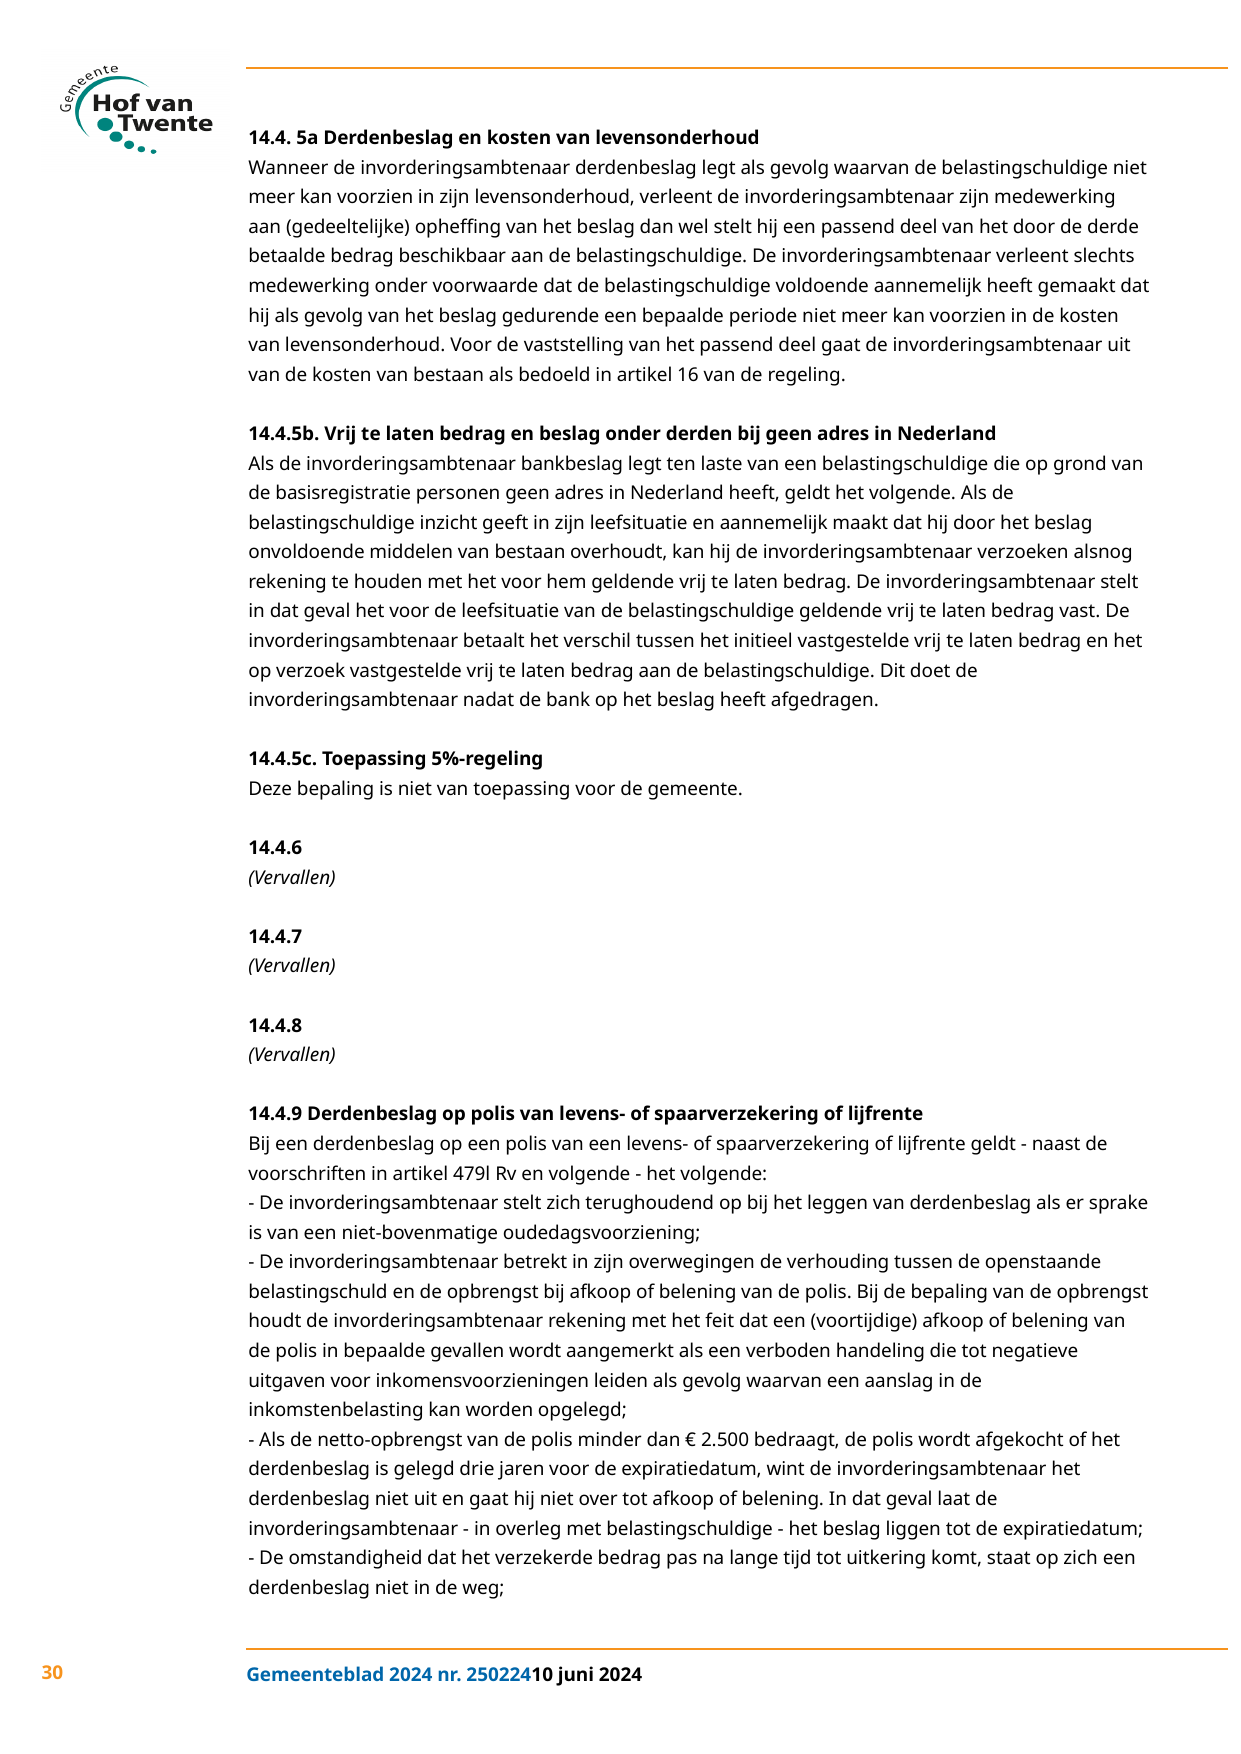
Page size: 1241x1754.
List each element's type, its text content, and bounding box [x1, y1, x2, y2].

text 14.4.5b. Vrij te laten bedrag en beslag onder derden bij geen adres in Nederland [248, 420, 1152, 446]
text - De invorderingsambtenaar stelt zich terughoudend op bij het leggen van derdenbeslag als er sprake is van een niet-bovenmatige oudedagsvoorziening; [248, 1189, 1152, 1245]
text Deze bepaling is niet van toepassing voor de gemeente. [248, 775, 1152, 801]
text 14.4.8 [248, 1012, 1152, 1038]
text 14.4.5c. Toepassing 5%-regeling [248, 746, 1152, 771]
picture [41, 47, 231, 172]
text 14.4.9 Derdenbeslag op polis van levens- of spaarverzekering of lijfrente [248, 1101, 1152, 1126]
text Wanneer de invorderingsambtenaar derdenbeslag legt als gevolg waarvan de belastingschuldige niet meer kan voorzien in zijn levensonderhoud, verleent de invorderingsambtenaar zijn medewerking aan (gedeeltelijke) opheffing van het beslag dan wel stelt hij een passend deel van het door de derde betaalde bedrag beschikbaar aan de belastingschuldige. De invorderingsambtenaar verleent slechts medewerking onder voorwaarde dat de belastingschuldige voldoende aannemelijk heeft gemaakt dat hij als gevolg van het beslag gedurende een bepaalde periode niet meer kan voorzien in de kosten van levensonderhoud. Voor de vaststelling van het passend deel gaat de invorderingsambtenaar uit van de kosten van bestaan als bedoeld in artikel 16 van de regeling. [248, 154, 1152, 387]
text - De invorderingsambtenaar betrekt in zijn overwegingen de verhouding tussen de openstaande belastingschuld en de opbrengst bij afkoop of belening van de polis. Bij de bepaling van de opbrengst houdt de invorderingsambtenaar rekening met het feit dat een (voortijdige) afkoop of belening van de polis in bepaalde gevallen wordt aangemerkt als een verboden handeling die tot negatieve uitgaven voor inkomensvoorzieningen leiden als gevolg waarvan een aanslag in de inkomstenbelasting kan worden opgelegd; [248, 1248, 1152, 1422]
text (Vervallen) [248, 953, 1152, 978]
text (Vervallen) [248, 864, 1152, 890]
text Als de invorderingsambtenaar bankbeslag legt ten laste van een belastingschuldige die op grond van de basisregistratie personen geen adres in Nederland heeft, geldt het volgende. Als de belastingschuldige inzicht geeft in zijn leefsituatie en aannemelijk maakt dat hij door het beslag onvoldoende middelen van bestaan overhoudt, kan hij de invorderingsambtenaar verzoeken alsnog rekening te houden met het voor hem geldende vrij te laten bedrag. De invorderingsambtenaar stelt in dat geval het voor de leefsituatie van de belastingschuldige geldende vrij te laten bedrag vast. De invorderingsambtenaar betaalt het verschil tussen het initieel vastgestelde vrij te laten bedrag en het op verzoek vastgestelde vrij te laten bedrag aan de belastingschuldige. Dit doet de invorderingsambtenaar nadat de bank op het beslag heeft afgedragen. [248, 450, 1152, 712]
text Bij een derdenbeslag op een polis van een levens- of spaarverzekering of lijfrente geldt - naast de voorschriften in artikel 479l Rv en volgende - het volgende: [248, 1130, 1152, 1186]
text - Als de netto-opbrengst van de polis minder dan € 2.500 bedraagt, de polis wordt afgekocht of het derdenbeslag is gelegd drie jaren voor de expiratiedatum, wint de invorderingsambtenaar het derdenbeslag niet uit en gaat hij niet over tot afkoop of belening. In dat geval laat de invorderingsambtenaar - in overleg met belastingschuldige - het beslag liggen tot de expiratiedatum; [248, 1426, 1152, 1541]
text 14.4. 5a Derdenbeslag en kosten van levensonderhoud [248, 124, 1152, 150]
text 14.4.6 [248, 834, 1152, 860]
text 14.4.7 [248, 923, 1152, 949]
text (Vervallen) [248, 1041, 1152, 1067]
text - De omstandigheid dat het verzekerde bedrag pas na lange tijd tot uitkering komt, staat op zich een derdenbeslag niet in de weg; [248, 1544, 1152, 1600]
